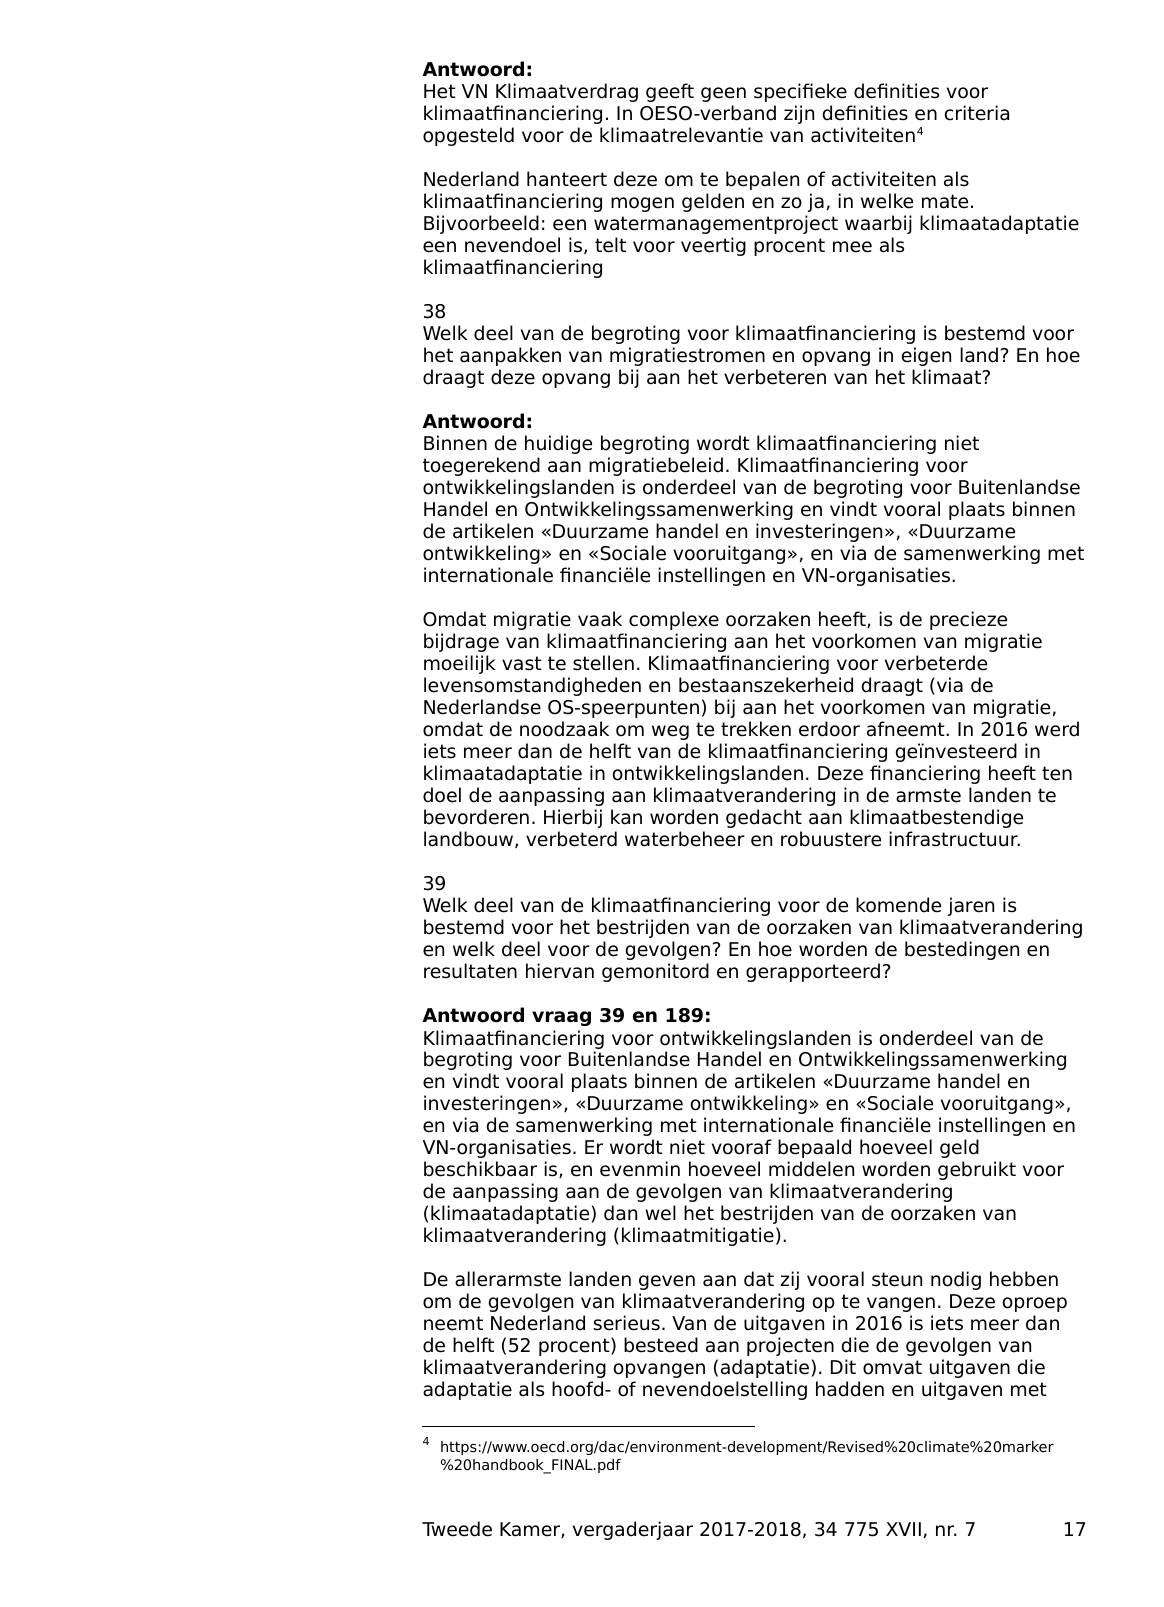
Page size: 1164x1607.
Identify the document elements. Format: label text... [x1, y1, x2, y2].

text Antwoord vraag 39 en 189: [422, 1005, 1087, 1027]
text De allerarmste landen geven aan dat zij vooral steun nodig hebben om de gevolgen van klimaatverandering op te vangen. Deze oproep neemt Nederland serieus. Van de uitgaven in 2016 is iets meer dan de helft (52 procent) besteed aan projecten die de gevolgen van klimaatverandering opvangen (adaptatie). Dit omvat uitgaven die adaptatie als hoofd- of nevendoelstelling hadden en uitgaven met [422, 1269, 1087, 1401]
text Antwoord: [422, 59, 1087, 81]
text Omdat migratie vaak complexe oorzaken heeft, is de precieze bijdrage van klimaatfinanciering aan het voorkomen van migratie moeilijk vast te stellen. Klimaatfinanciering voor verbeterde levensomstandigheden en bestaanszekerheid draagt (via de Nederlandse OS-speerpunten) bij aan het voorkomen van migratie, omdat de noodzaak om weg te trekken erdoor afneemt. In 2016 werd iets meer dan de helft van de klimaatfinanciering geïnvesteerd in klimaatadaptatie in ontwikkelingslanden. Deze financiering heeft ten doel de aanpassing aan klimaatverandering in de armste landen te bevorderen. Hierbij kan worden gedacht aan klimaatbestendige landbouw, verbeterd waterbeheer en robuustere infrastructuur. [422, 609, 1087, 851]
text 39 [422, 873, 1087, 895]
text Antwoord: [422, 411, 1087, 433]
text 38 [422, 301, 1087, 323]
text https://www.oecd.org/dac/environment-development/Revised%20climate%20marker%20handbook_FINAL.pdf [422, 1435, 1087, 1474]
text Het VN Klimaatverdrag geeft geen specifieke definities voor klimaatfinanciering. In OESO-verband zijn definities en criteria opgesteld voor de klimaatrelevantie van activiteiten [422, 81, 1087, 147]
text Binnen de huidige begroting wordt klimaatfinanciering niet toegerekend aan migratiebeleid. Klimaatfinanciering voor ontwikkelingslanden is onderdeel van de begroting voor Buitenlandse Handel en Ontwikkelingssamenwerking en vindt vooral plaats binnen de artikelen «Duurzame handel en investeringen», «Duurzame ontwikkeling» en «Sociale vooruitgang», en via de samenwerking met internationale financiële instellingen en VN-organisaties. [422, 433, 1087, 587]
text Welk deel van de klimaatfinanciering voor de komende jaren is bestemd voor het bestrijden van de oorzaken van klimaatverandering en welk deel voor de gevolgen? En hoe worden de bestedingen en resultaten hiervan gemonitord en gerapporteerd? [422, 895, 1087, 983]
text Welk deel van de begroting voor klimaatfinanciering is bestemd voor het aanpakken van migratiestromen en opvang in eigen land? En hoe draagt deze opvang bij aan het verbeteren van het klimaat? [422, 323, 1087, 389]
text Nederland hanteert deze om te bepalen of activiteiten als klimaatfinanciering mogen gelden en zo ja, in welke mate. Bijvoorbeeld: een watermanagementproject waarbij klimaatadaptatie een nevendoel is, telt voor veertig procent mee als klimaatfinanciering [422, 169, 1087, 279]
text Klimaatfinanciering voor ontwikkelingslanden is onderdeel van de begroting voor Buitenlandse Handel en Ontwikkelingssamenwerking en vindt vooral plaats binnen de artikelen «Duurzame handel en investeringen», «Duurzame ontwikkeling» en «Sociale vooruitgang», en via de samenwerking met internationale financiële instellingen en VN-organisaties. Er wordt niet vooraf bepaald hoeveel geld beschikbaar is, en evenmin hoeveel middelen worden gebruikt voor de aanpassing aan de gevolgen van klimaatverandering (klimaatadaptatie) dan wel het bestrijden van de oorzaken van klimaatverandering (klimaatmitigatie). [422, 1027, 1087, 1247]
